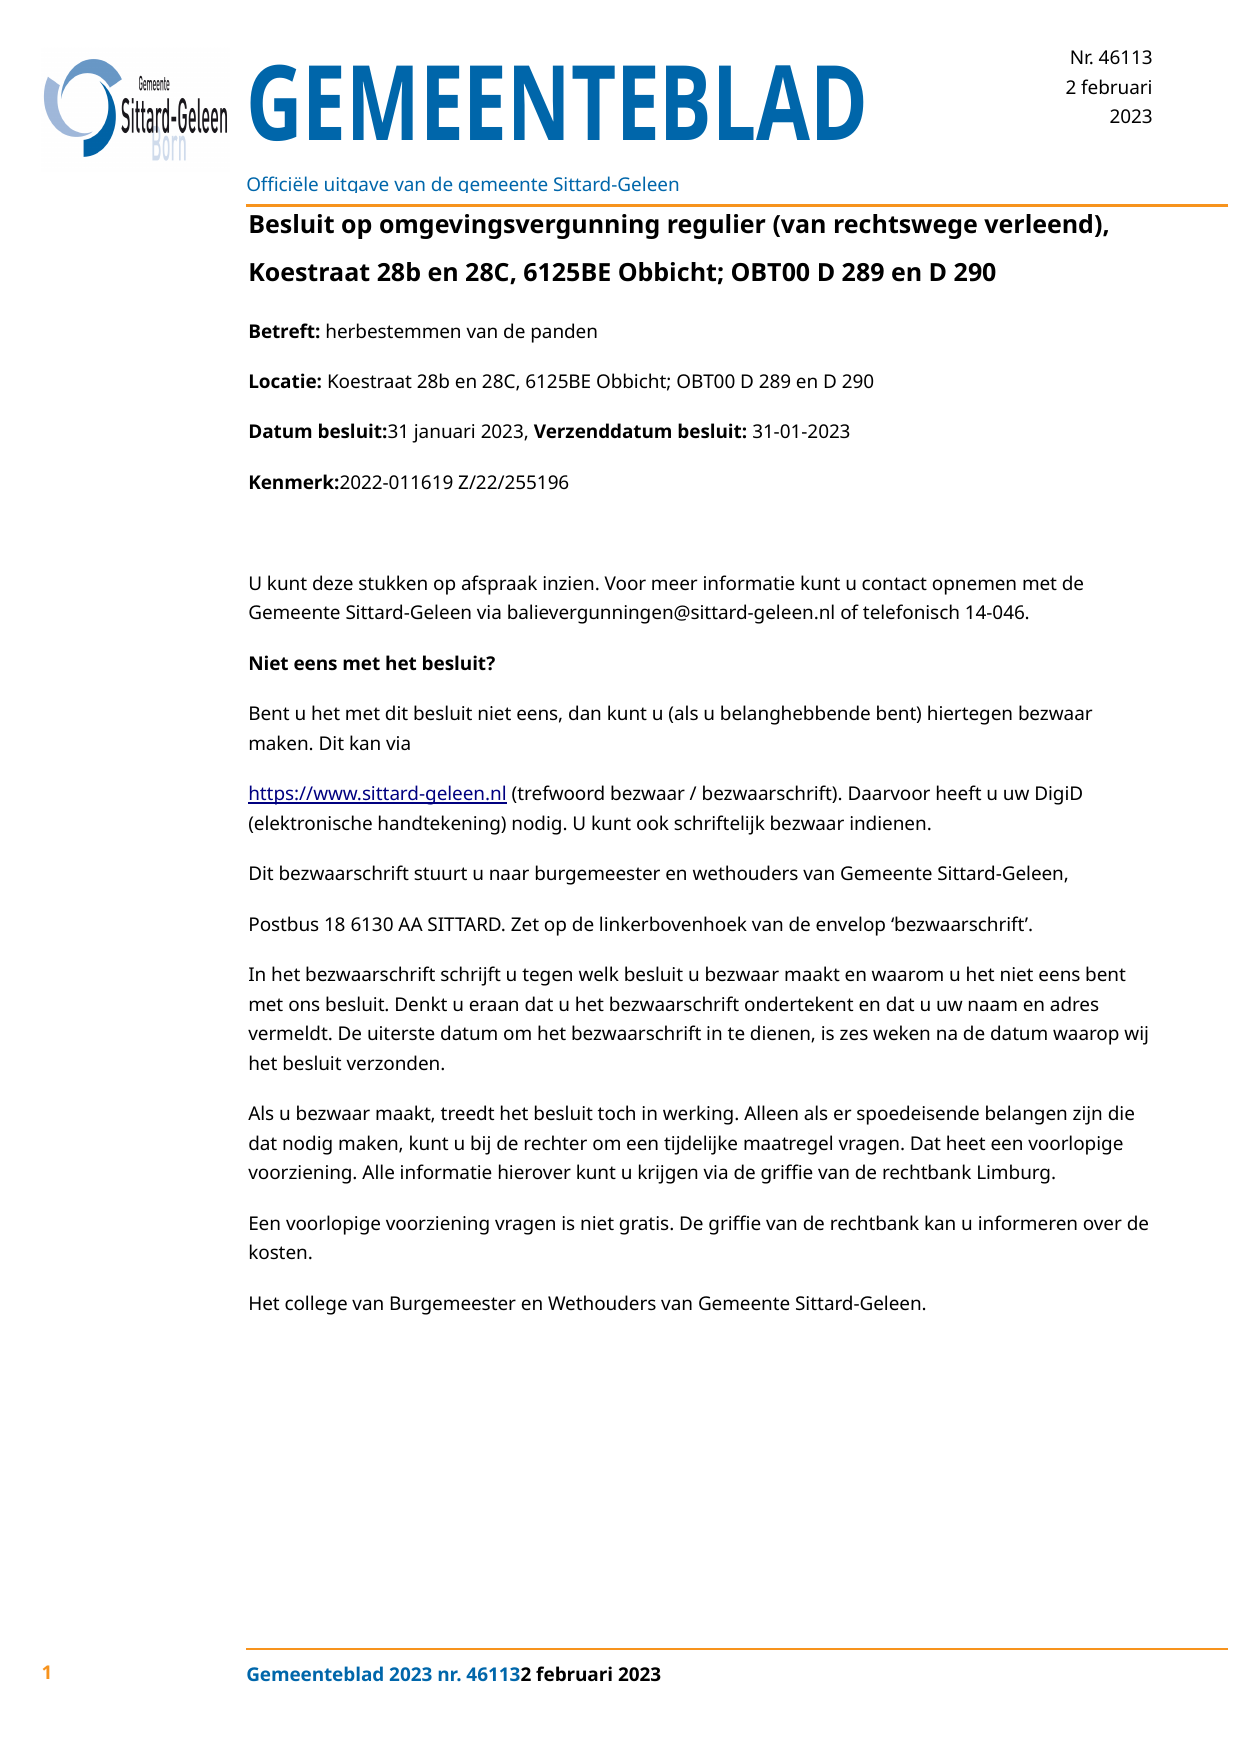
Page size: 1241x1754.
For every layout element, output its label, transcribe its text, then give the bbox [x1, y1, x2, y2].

text Als u bezwaar maakt, treedt het besluit toch in werking. Alleen als er spoedeisende belangen zijn die dat nodig maken, kunt u bij de rechter om een tijdelijke maatregel vragen. Dat heet een voorlopige voorziening. Alle informatie hierover kunt u krijgen via de griffie van de rechtbank Limburg. [248, 1100, 1152, 1185]
text https://www.sittard-geleen.nl (trefwoord bezwaar / bezwaarschrift). Daarvoor heeft u uw DigiD (elektronische handtekening) nodig. U kunt ook schriftelijk bezwaar indienen. [248, 780, 1152, 836]
text Bent u het met dit besluit niet eens, dan kunt u (als u belanghebbende bent) hiertegen bezwaar maken. Dit kan via [248, 700, 1152, 756]
text In het bezwaarschrift schrijft u tegen welk besluit u bezwaar maakt en waarom u het niet eens bent met ons besluit. Denkt u eraan dat u het bezwaarschrift ondertekent en dat u uw naam en adres vermeldt. De uiterste datum om het bezwaarschrift in te dienen, is zes weken na de datum waarop wij het besluit verzonden. [248, 961, 1152, 1076]
text U kunt deze stukken op afspraak inzien. Voor meer informatie kunt u contact opnemen met de Gemeente Sittard-Geleen via balievergunningen@sittard-geleen.nl of telefonisch 14-046. [248, 570, 1152, 625]
text Postbus 18 6130 AA SITTARD. Zet op de linkerbovenhoek van de envelop ‘bezwaarschrift’. [248, 911, 1152, 937]
picture [41, 47, 231, 172]
text Locatie: Koestraat 28b en 28C, 6125BE Obbicht; OBT00 D 289 en D 290 [248, 368, 1152, 394]
text Een voorlopige voorziening vragen is niet gratis. De griffie van de rechtbank kan u informeren over de kosten. [248, 1210, 1152, 1265]
text Niet eens met het besluit? [248, 650, 1152, 676]
text Kenmerk:2022-011619 Z/22/255196 [248, 469, 1152, 495]
text Besluit op omgevingsvergunning regulier (van rechtswege verleend), Koestraat 28b en 28C, 6125BE Obbicht; OBT00 D 289 en D 290 [248, 207, 1152, 288]
text Betreft: herbestemmen van de panden [248, 318, 1152, 344]
text Het college van Burgemeester en Wethouders van Gemeente Sittard-Geleen. [248, 1290, 1152, 1316]
text Dit bezwaarschrift stuurt u naar burgemeester en wethouders van Gemeente Sittard-Geleen, [248, 860, 1152, 886]
text Datum besluit:31 januari 2023, Verzenddatum besluit: 31-01-2023 [248, 419, 1152, 444]
